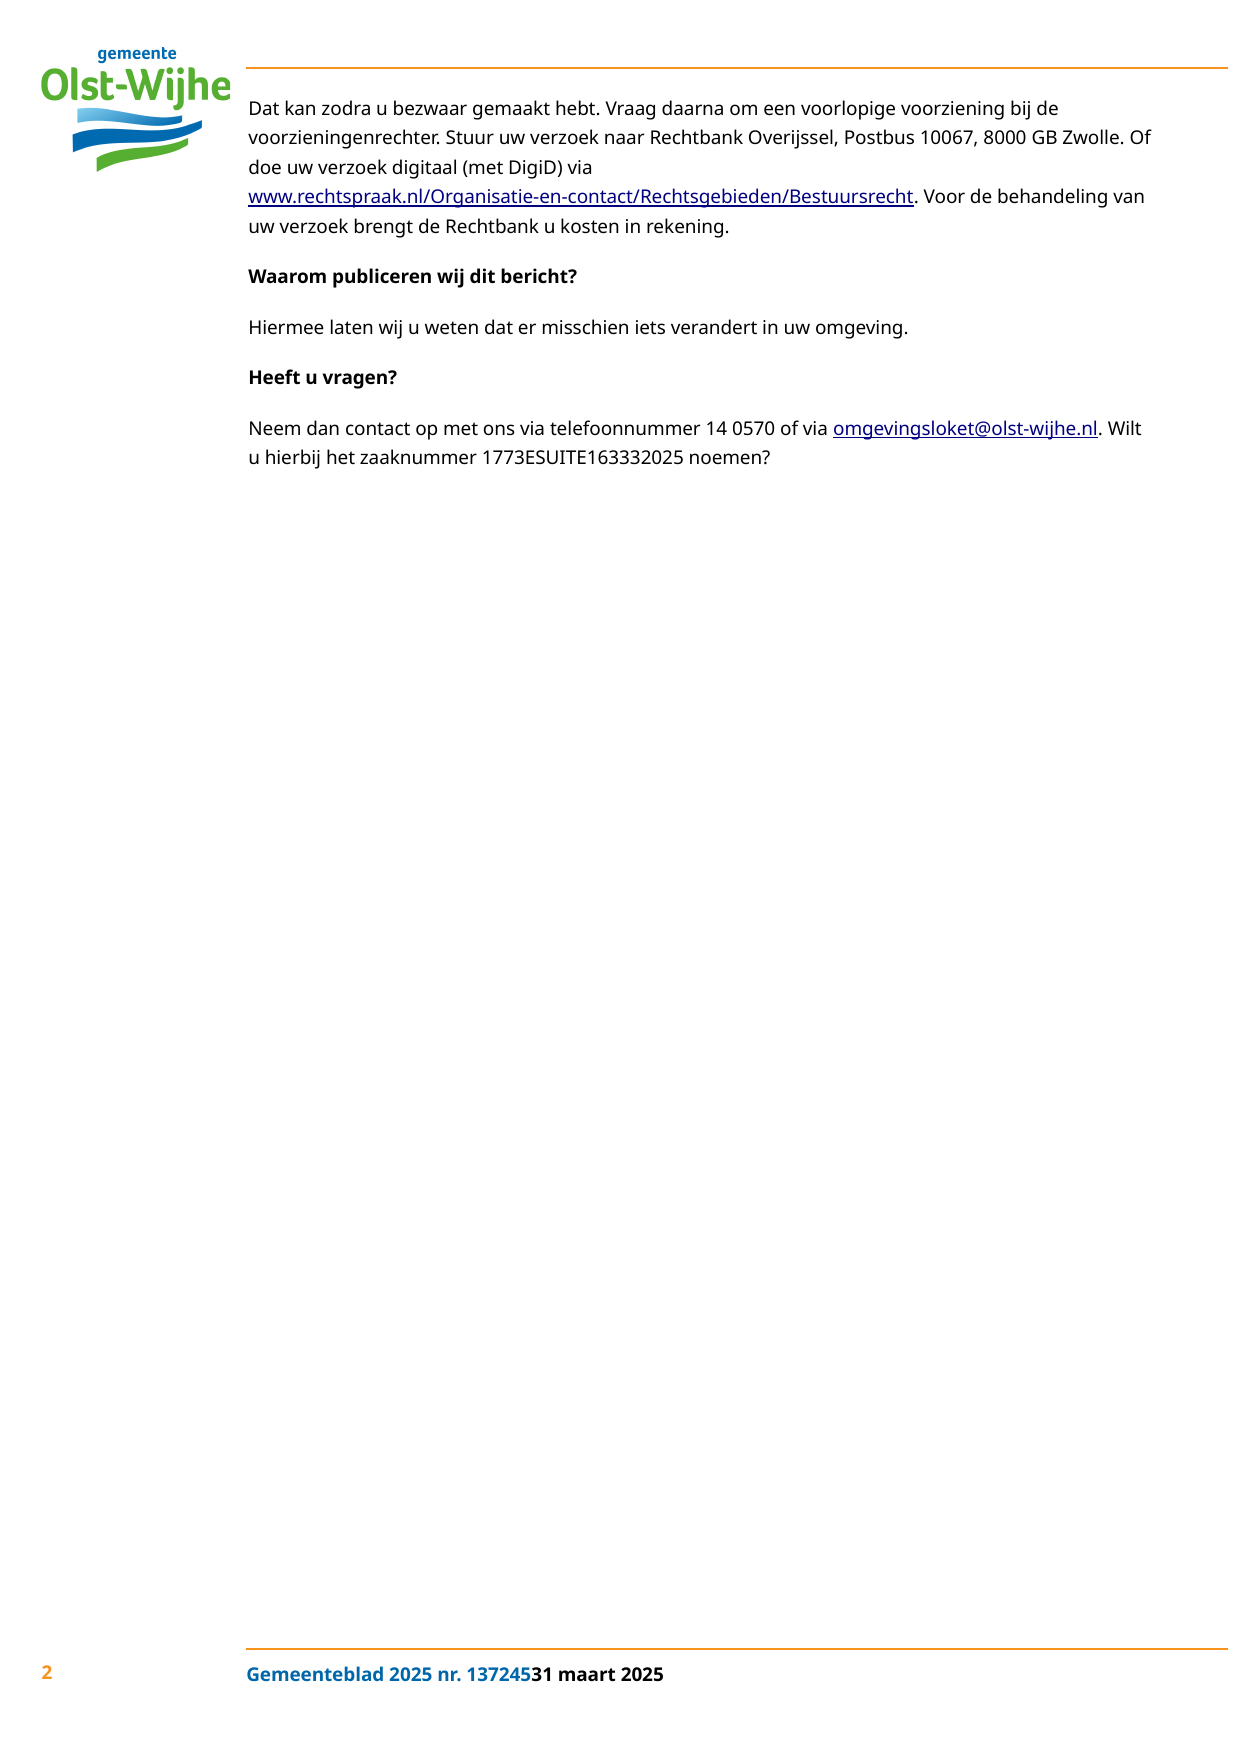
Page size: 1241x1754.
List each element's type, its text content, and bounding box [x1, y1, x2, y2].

text Hiermee laten wij u weten dat er misschien iets verandert in uw omgeving. [248, 314, 1152, 340]
text Dat kan zodra u bezwaar gemaakt hebt. Vraag daarna om een voorlopige voorziening bij de voorzieningenrechter. Stuur uw verzoek naar Rechtbank Overijssel, Postbus 10067, 8000 GB Zwolle. Of doe uw verzoek digitaal (met DigiD) via www.rechtspraak.nl/Organisatie-en-contact/Rechtsgebieden/Bestuursrecht. Voor de behandeling van uw verzoek brengt de Rechtbank u kosten in rekening. [248, 95, 1152, 239]
picture [41, 47, 231, 172]
text Heeft u vragen? [248, 364, 1152, 390]
text Neem dan contact op met ons via telefoonnummer 14 0570 of via omgevingsloket@olst-wijhe.nl. Wilt u hierbij het zaaknummer 1773ESUITE163332025 noemen? [248, 415, 1152, 470]
text Waarom publiceren wij dit bericht? [248, 263, 1152, 289]
